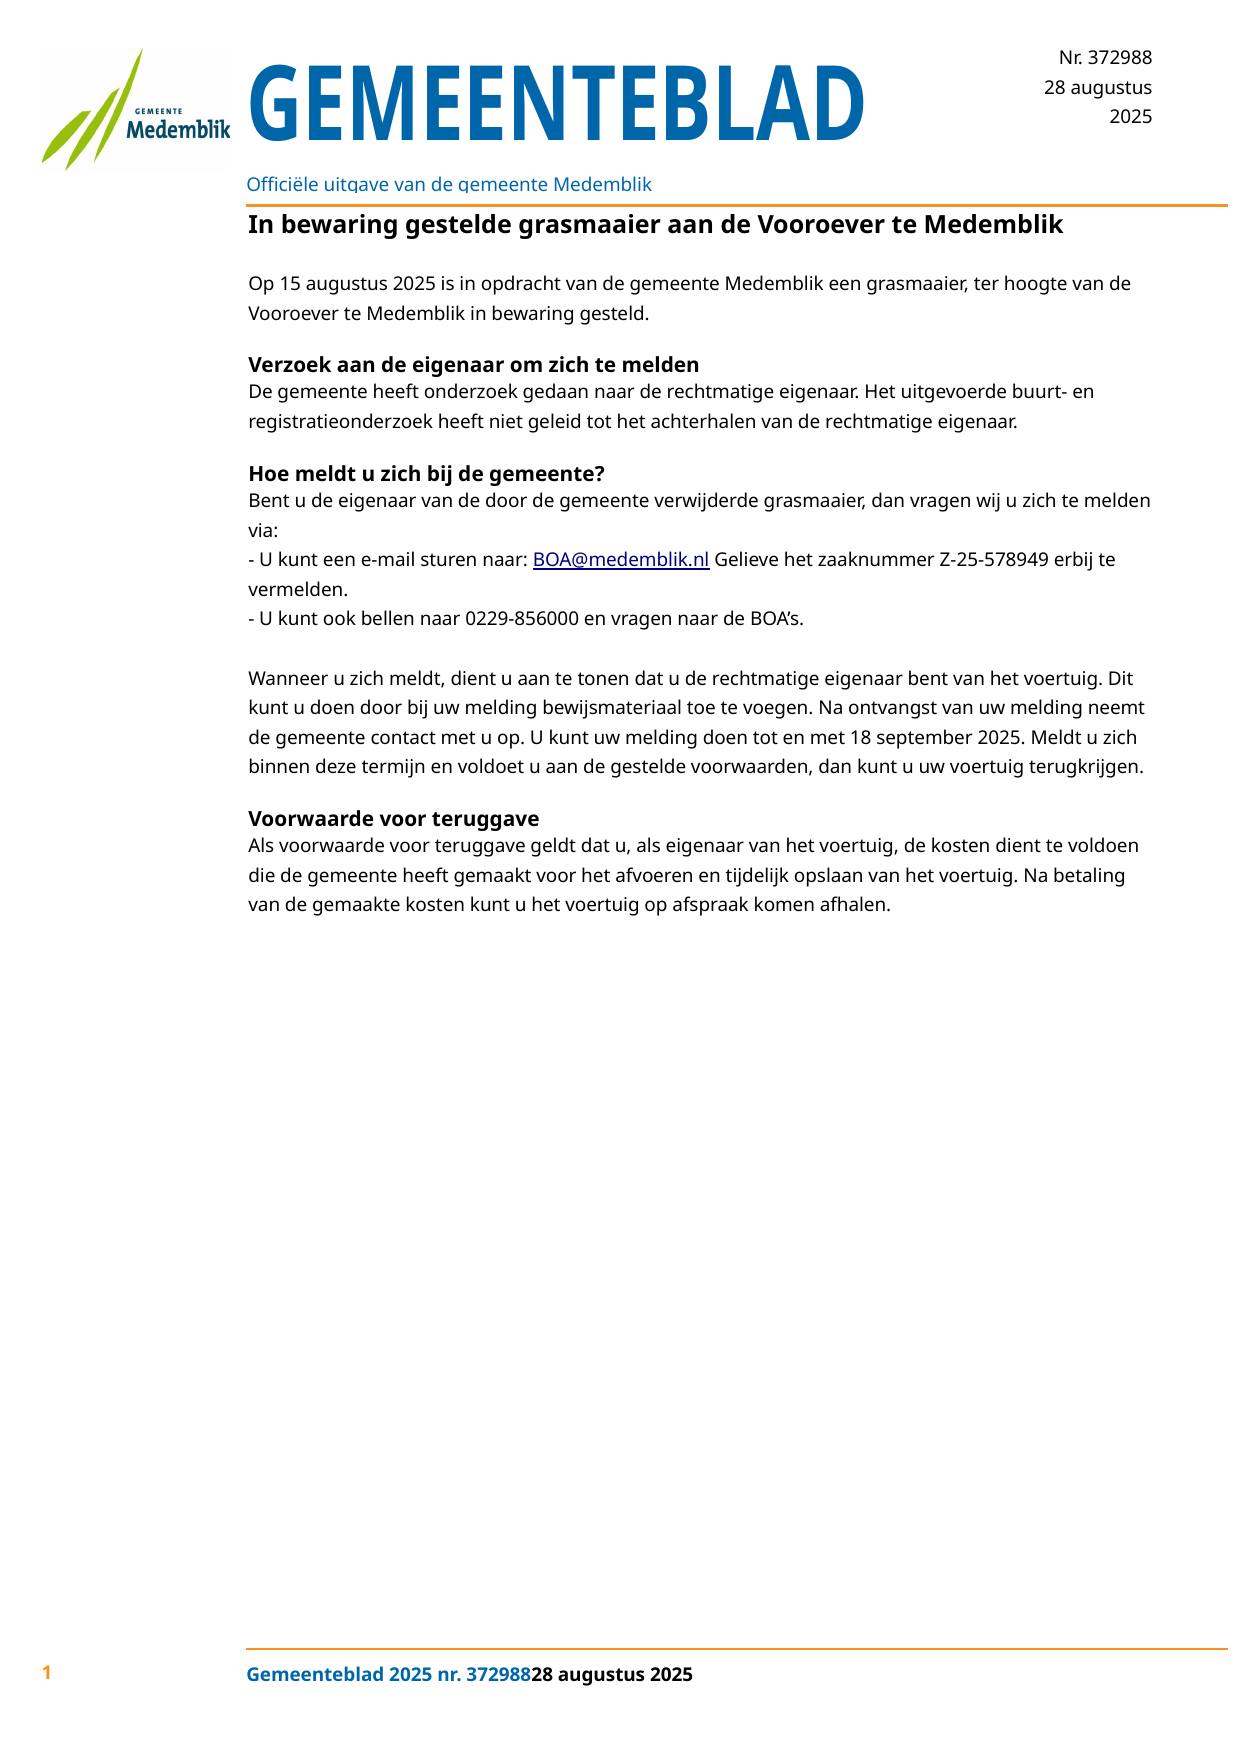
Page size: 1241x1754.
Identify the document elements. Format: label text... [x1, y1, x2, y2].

text Voorwaarde voor teruggave [248, 804, 1152, 832]
text Wanneer u zich meldt, dient u aan te tonen dat u de rechtmatige eigenaar bent van het voertuig. Dit kunt u doen door bij uw melding bewijsmateriaal toe te voegen. Na ontvangst van uw melding neemt de gemeente contact met u op. U kunt uw melding doen tot en met 18 september 2025. Meldt u zich binnen deze termijn en voldoet u aan de gestelde voorwaarden, dan kunt u uw voertuig terugkrijgen. [248, 665, 1152, 779]
picture [41, 47, 231, 172]
text Bent u de eigenaar van de door de gemeente verwijderde grasmaaier, dan vragen wij u zich te melden via: [248, 487, 1152, 542]
text Op 15 augustus 2025 is in opdracht van de gemeente Medemblik een grasmaaier, ter hoogte van de Vooroever te Medemblik in bewaring gesteld. [248, 270, 1152, 326]
text Hoe meldt u zich bij de gemeente? [248, 459, 1152, 487]
text - U kunt ook bellen naar 0229-856000 en vragen naar de BOA’s. [248, 606, 1152, 631]
text De gemeente heeft onderzoek gedaan naar de rechtmatige eigenaar. Het uitgevoerde buurt- en registratieonderzoek heeft niet geleid tot het achterhalen van de rechtmatige eigenaar. [248, 379, 1152, 434]
text In bewaring gestelde grasmaaier aan de Vooroever te Medemblik [248, 207, 1152, 241]
text - U kunt een e-mail sturen naar: BOA@medemblik.nl Gelieve het zaaknummer Z-25-578949 erbij te vermelden. [248, 546, 1152, 602]
text Als voorwaarde voor teruggave geldt dat u, als eigenaar van het voertuig, de kosten dient te voldoen die de gemeente heeft gemaakt voor het afvoeren en tijdelijk opslaan van het voertuig. Na betaling van de gemaakte kosten kunt u het voertuig op afspraak komen afhalen. [248, 832, 1152, 917]
text Verzoek aan de eigenaar om zich te melden [248, 350, 1152, 379]
